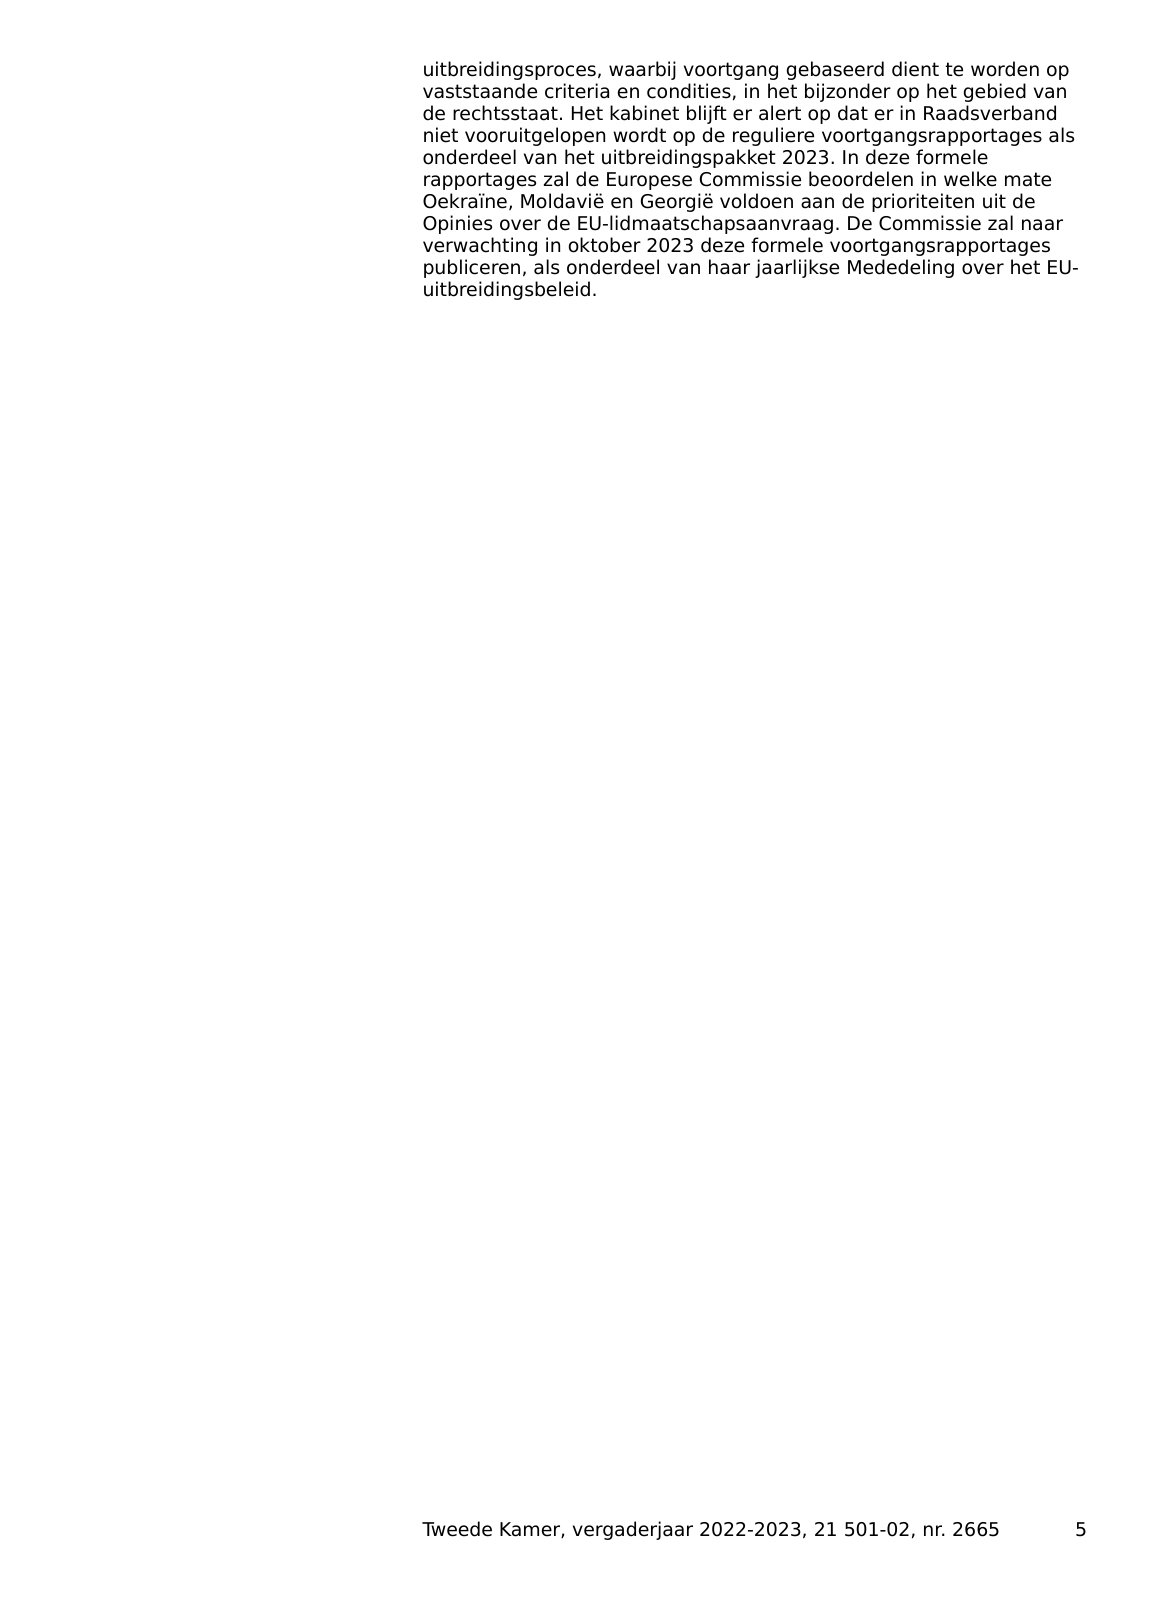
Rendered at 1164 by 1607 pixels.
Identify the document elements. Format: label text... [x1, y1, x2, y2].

text uitbreidingsproces, waarbij voortgang gebaseerd dient te worden op vaststaande criteria en condities, in het bijzonder op het gebied van de rechtsstaat. Het kabinet blijft er alert op dat er in Raadsverband niet vooruitgelopen wordt op de reguliere voortgangsrapportages als onderdeel van het uitbreidingspakket 2023. In deze formele rapportages zal de Europese Commissie beoordelen in welke mate Oekraïne, Moldavië en Georgië voldoen aan de prioriteiten uit de Opinies over de EU-lidmaatschapsaanvraag. De Commissie zal naar verwachting in oktober 2023 deze formele voortgangsrapportages publiceren, als onderdeel van haar jaarlijkse Mededeling over het EU-uitbreidingsbeleid. [422, 59, 1087, 301]
